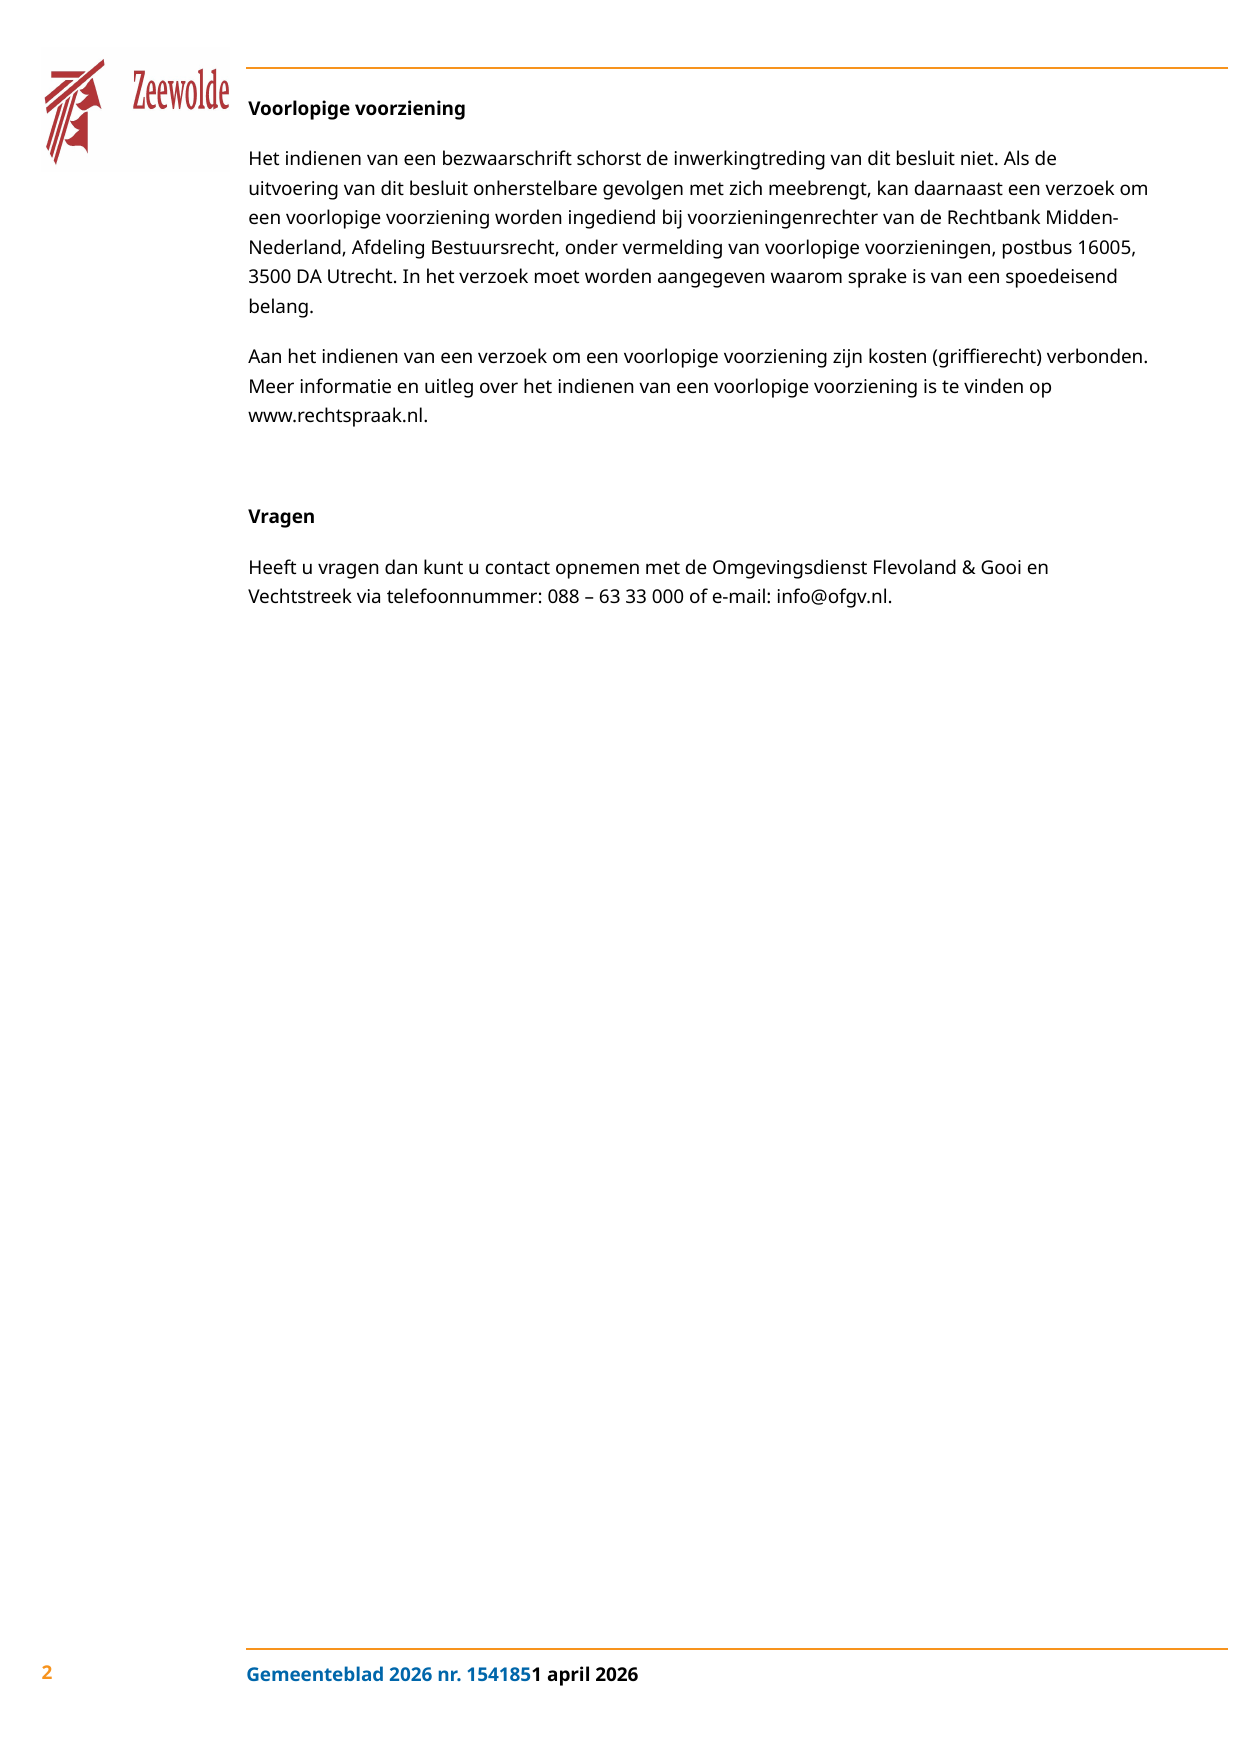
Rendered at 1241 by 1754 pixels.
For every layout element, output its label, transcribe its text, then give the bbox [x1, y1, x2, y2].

text Heeft u vragen dan kunt u contact opnemen met de Omgevingsdienst Flevoland & Gooi en Vechtstreek via telefoonnummer: 088 – 63 33 000 of e-mail: info@ofgv.nl. [248, 554, 1152, 609]
text Vragen [248, 503, 1152, 529]
text Aan het indienen van een verzoek om een voorlopige voorziening zijn kosten (griffierecht) verbonden. Meer informatie en uitleg over het indienen van een voorlopige voorziening is te vinden op www.rechtspraak.nl. [248, 343, 1152, 428]
text Het indienen van een bezwaarschrift schorst de inwerkingtreding van dit besluit niet. Als de uitvoering van dit besluit onherstelbare gevolgen met zich meebrengt, kan daarnaast een verzoek om een voorlopige voorziening worden ingediend bij voorzieningenrechter van de Rechtbank Midden-Nederland, Afdeling Bestuursrecht, onder vermelding van voorlopige voorzieningen, postbus 16005, 3500 DA Utrecht. In het verzoek moet worden aangegeven waarom sprake is van een spoedeisend belang. [248, 145, 1152, 319]
picture [41, 47, 231, 172]
text Voorlopige voorziening [248, 95, 1152, 121]
